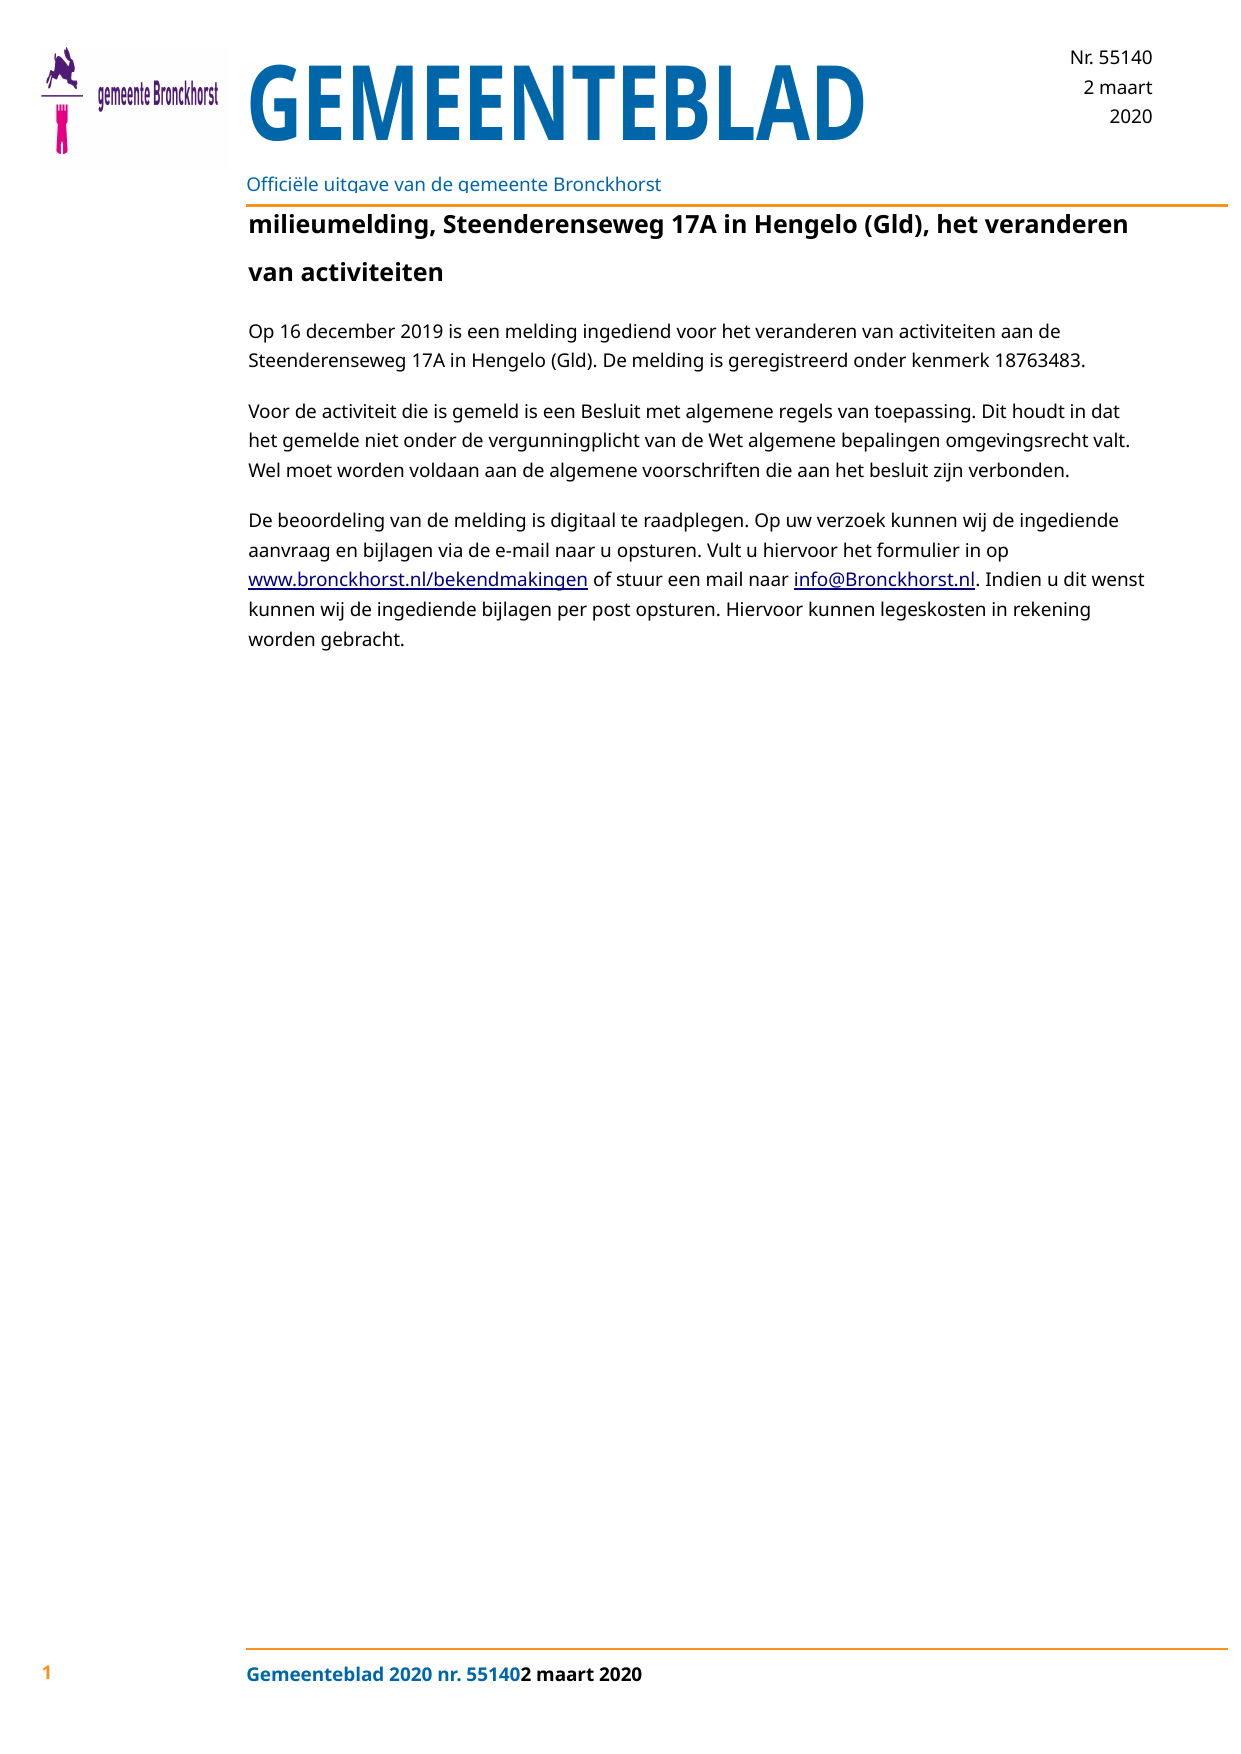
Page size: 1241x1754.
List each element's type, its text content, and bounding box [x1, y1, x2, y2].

text milieumelding, Steenderenseweg 17A in Hengelo (Gld), het veranderen van activiteiten [248, 207, 1152, 288]
picture [41, 47, 231, 172]
text Voor de activiteit die is gemeld is een Besluit met algemene regels van toepassing. Dit houdt in dat het gemelde niet onder de vergunningplicht van de Wet algemene bepalingen omgevingsrecht valt. Wel moet worden voldaan aan de algemene voorschriften die aan het besluit zijn verbonden. [248, 398, 1152, 483]
text De beoordeling van de melding is digitaal te raadplegen. Op uw verzoek kunnen wij de ingediende aanvraag en bijlagen via de e-mail naar u opsturen. Vult u hiervoor het formulier in op www.bronckhorst.nl/bekendmakingen of stuur een mail naar info@Bronckhorst.nl. Indien u dit wenst kunnen wij de ingediende bijlagen per post opsturen. Hiervoor kunnen legeskosten in rekening worden gebracht. [248, 507, 1152, 652]
text Op 16 december 2019 is een melding ingediend voor het veranderen van activiteiten aan de Steenderenseweg 17A in Hengelo (Gld). De melding is geregistreerd onder kenmerk 18763483. [248, 318, 1152, 373]
